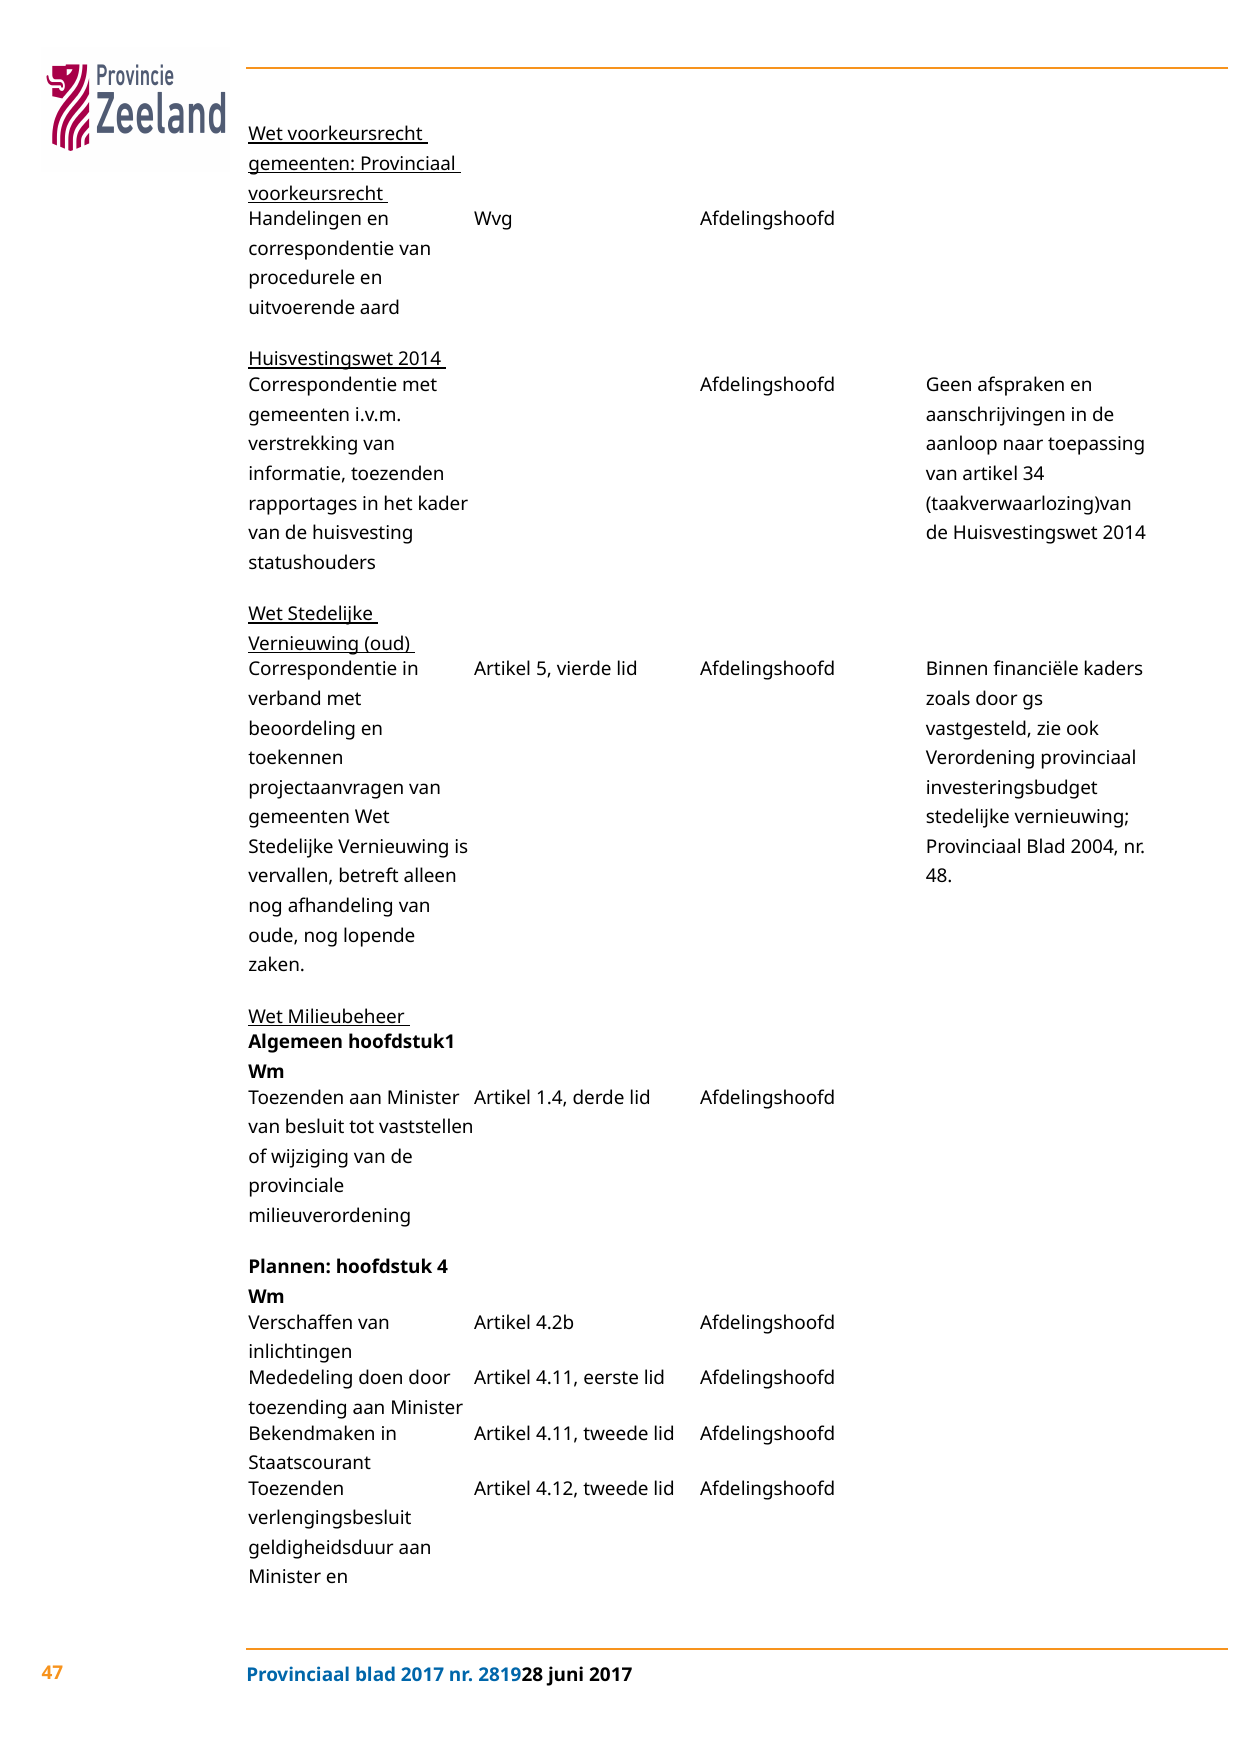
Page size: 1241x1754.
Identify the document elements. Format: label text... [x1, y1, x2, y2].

table_cell Toezenden aan Minister van besluit tot vaststellen of wijziging van de provinciale milieuverordening [248, 1084, 474, 1228]
table_cell [700, 1003, 926, 1029]
table_cell Verschaffen van inlichtingen [248, 1309, 474, 1364]
table_cell Correspondentie in verband met beoordeling en toekennen projectaanvragen van gemeenten Wet Stedelijke Vernieuwing is vervallen, betreft alleen nog afhandeling van oude, nog lopende zaken. [248, 656, 474, 977]
table_cell [248, 575, 474, 600]
table_cell [474, 95, 700, 121]
table_cell Afdelingshoofd [700, 1084, 926, 1228]
table_cell [926, 1084, 1152, 1228]
table_cell [926, 600, 1152, 656]
table_cell [474, 977, 700, 1003]
table_cell Correspondentie met gemeenten i.v.m. verstrekking van informatie, toezenden rapportages in het kader van de huisvesting statushouders [248, 371, 474, 574]
table_cell Toezenden verlengingsbesluit geldigheidsduur aan Minister en [248, 1475, 474, 1589]
picture [41, 47, 231, 172]
table_cell [700, 1228, 926, 1254]
table_cell Bekendmaken in Staatscourant [248, 1420, 474, 1475]
table_cell Huisvestingswet 2014 [248, 346, 474, 371]
table_cell [926, 1475, 1152, 1589]
table_cell [700, 1029, 926, 1084]
table_cell [474, 371, 700, 574]
table_cell Geen afspraken en aanschrijvingen in de aanloop naar toepassing van artikel 34 (taakverwaarlozing)van de Huisvestingswet 2014 [926, 371, 1152, 574]
table_cell [700, 977, 926, 1003]
table_cell [474, 600, 700, 656]
table_cell Algemeen hoofdstuk1 Wm [248, 1029, 474, 1084]
table_cell [926, 1003, 1152, 1029]
table_cell Wet Stedelijke Vernieuwing (oud) [248, 600, 474, 656]
table_cell [474, 346, 700, 371]
table_cell Wvg [474, 205, 700, 320]
table_cell Afdelingshoofd [700, 205, 926, 320]
table_cell [248, 977, 474, 1003]
table_cell [700, 121, 926, 205]
table_cell Binnen financiële kaders zoals door gs vastgesteld, zie ook Verordening provinciaal investeringsbudget stedelijke vernieuwing; Provinciaal Blad 2004, nr. 48. [926, 656, 1152, 977]
table_cell [700, 575, 926, 600]
table_cell [700, 600, 926, 656]
table_cell [474, 575, 700, 600]
table_cell [926, 1029, 1152, 1084]
table_cell [926, 320, 1152, 346]
table_cell [926, 1254, 1152, 1309]
table_cell [926, 95, 1152, 121]
table_cell Mededeling doen door toezending aan Minister [248, 1364, 474, 1420]
table_cell [474, 1029, 700, 1084]
table_cell [926, 1309, 1152, 1364]
table_cell [248, 95, 474, 121]
table_cell Afdelingshoofd [700, 656, 926, 977]
table_cell [248, 1228, 474, 1254]
table_cell Artikel 4.2b [474, 1309, 700, 1364]
table_cell Artikel 4.11, eerste lid [474, 1364, 700, 1420]
table_cell [700, 320, 926, 346]
table_cell [926, 346, 1152, 371]
table_cell [700, 1254, 926, 1309]
table_cell [926, 205, 1152, 320]
table_cell Afdelingshoofd [700, 1364, 926, 1420]
table_cell Afdelingshoofd [700, 1420, 926, 1475]
table_cell [474, 1003, 700, 1029]
table_cell Artikel 4.12, tweede lid [474, 1475, 700, 1589]
table_cell [474, 1254, 700, 1309]
table_cell [474, 1228, 700, 1254]
table_cell [700, 346, 926, 371]
table_cell Afdelingshoofd [700, 1475, 926, 1589]
table_cell [926, 121, 1152, 205]
table_cell Afdelingshoofd [700, 371, 926, 574]
table_cell Afdelingshoofd [700, 1309, 926, 1364]
table_cell [926, 1420, 1152, 1475]
table_cell Artikel 4.11, tweede lid [474, 1420, 700, 1475]
table_cell Artikel 1.4, derde lid [474, 1084, 700, 1228]
table_cell [926, 977, 1152, 1003]
table_cell Wet Milieubeheer [248, 1003, 474, 1029]
table_cell [926, 1228, 1152, 1254]
table_cell [926, 1364, 1152, 1420]
table_cell Plannen: hoofdstuk 4 Wm [248, 1254, 474, 1309]
table_cell [926, 575, 1152, 600]
table_cell [474, 320, 700, 346]
table_cell [248, 320, 474, 346]
table_cell [700, 95, 926, 121]
table_cell Handelingen en correspondentie van procedurele en uitvoerende aard [248, 205, 474, 320]
table_cell [474, 121, 700, 205]
table_cell Artikel 5, vierde lid [474, 656, 700, 977]
table_cell Wet voorkeursrecht gemeenten: Provinciaal voorkeursrecht [248, 121, 474, 205]
